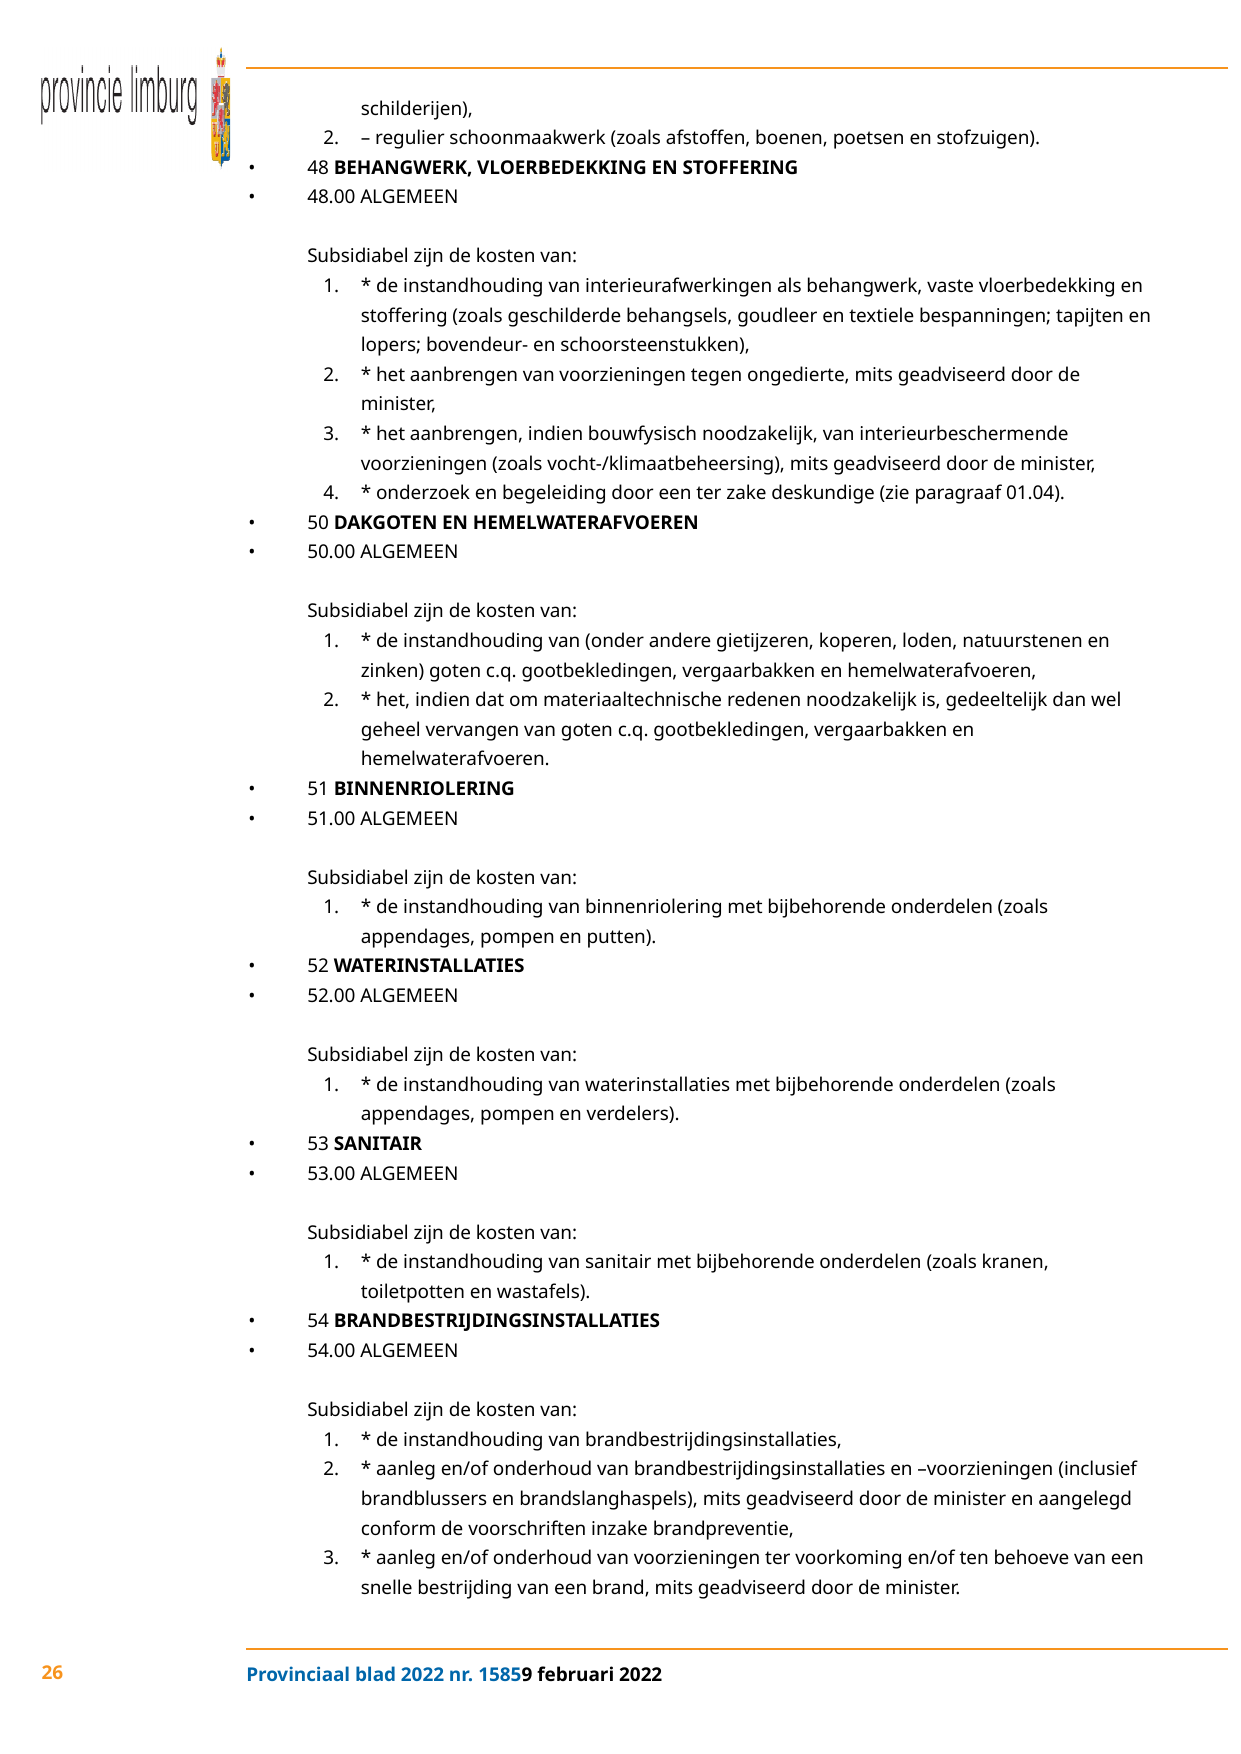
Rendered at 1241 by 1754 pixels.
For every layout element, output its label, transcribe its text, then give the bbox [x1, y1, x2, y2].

list – regulier schoonmaakwerk (zoals afstoffen, boenen, poetsen en stofzuigen). [323, 124, 1152, 150]
list * de instandhouding van binnenriolering met bijbehorende onderdelen (zoals appendages, pompen en putten). [323, 893, 1152, 949]
list 52.00 ALGEMEEN [248, 982, 1152, 1008]
list Subsidiabel zijn de kosten van: [248, 864, 1152, 890]
list Subsidiabel zijn de kosten van: [248, 1219, 1152, 1245]
list * de instandhouding van waterinstallaties met bijbehorende onderdelen (zoals appendages, pompen en verdelers). [323, 1071, 1152, 1126]
list * de instandhouding van (onder andere gietijzeren, koperen, loden, natuurstenen en zinken) goten c.q. gootbekledingen, vergaarbakken en hemelwaterafvoeren, [323, 627, 1152, 683]
list * aanleg en/of onderhoud van voorzieningen ter voorkoming en/of ten behoeve van een snelle bestrijding van een brand, mits geadviseerd door de minister. [323, 1544, 1152, 1600]
list * de instandhouding van sanitair met bijbehorende onderdelen (zoals kranen, toiletpotten en wastafels). [323, 1248, 1152, 1304]
list 51.00 ALGEMEEN [248, 805, 1152, 831]
list 53.00 ALGEMEEN [248, 1160, 1152, 1186]
list 50.00 ALGEMEEN [248, 538, 1152, 564]
list * onderzoek en begeleiding door een ter zake deskundige (zie paragraaf 01.04). [323, 479, 1152, 505]
list 54 BRANDBESTRIJDINGSINSTALLATIES [248, 1308, 1152, 1333]
list Subsidiabel zijn de kosten van: [248, 1396, 1152, 1422]
list 53 SANITAIR [248, 1130, 1152, 1156]
list 48 BEHANGWERK, VLOERBEDEKKING EN STOFFERING [248, 154, 1152, 180]
list 52 WATERINSTALLATIES [248, 953, 1152, 978]
list * het aanbrengen, indien bouwfysisch noodzakelijk, van interieurbeschermende voorzieningen (zoals vocht-/klimaatbeheersing), mits geadviseerd door de minister, [323, 420, 1152, 476]
list * de instandhouding van brandbestrijdingsinstallaties, [323, 1426, 1152, 1452]
list Subsidiabel zijn de kosten van: [248, 1041, 1152, 1067]
list Subsidiabel zijn de kosten van: [248, 243, 1152, 268]
list * het, indien dat om materiaaltechnische redenen noodzakelijk is, gedeeltelijk dan wel geheel vervangen van goten c.q. gootbekledingen, vergaarbakken en hemelwaterafvoeren. [323, 686, 1152, 771]
list schilderijen), [323, 95, 1152, 121]
list 51 BINNENRIOLERING [248, 775, 1152, 801]
list 50 DAKGOTEN EN HEMELWATERAFVOEREN [248, 509, 1152, 535]
list * aanleg en/of onderhoud van brandbestrijdingsinstallaties en –voorzieningen (inclusief brandblussers en brandslanghaspels), mits geadviseerd door de minister en aangelegd conform de voorschriften inzake brandpreventie, [323, 1456, 1152, 1541]
list * de instandhouding van interieurafwerkingen als behangwerk, vaste vloerbedekking en stoffering (zoals geschilderde behangsels, goudleer en textiele bespanningen; tapijten en lopers; bovendeur- en schoorsteenstukken), [323, 272, 1152, 357]
picture [41, 47, 231, 172]
list Subsidiabel zijn de kosten van: [248, 598, 1152, 623]
list 48.00 ALGEMEEN [248, 183, 1152, 209]
list * het aanbrengen van voorzieningen tegen ongedierte, mits geadviseerd door de minister, [323, 361, 1152, 416]
list 54.00 ALGEMEEN [248, 1337, 1152, 1363]
